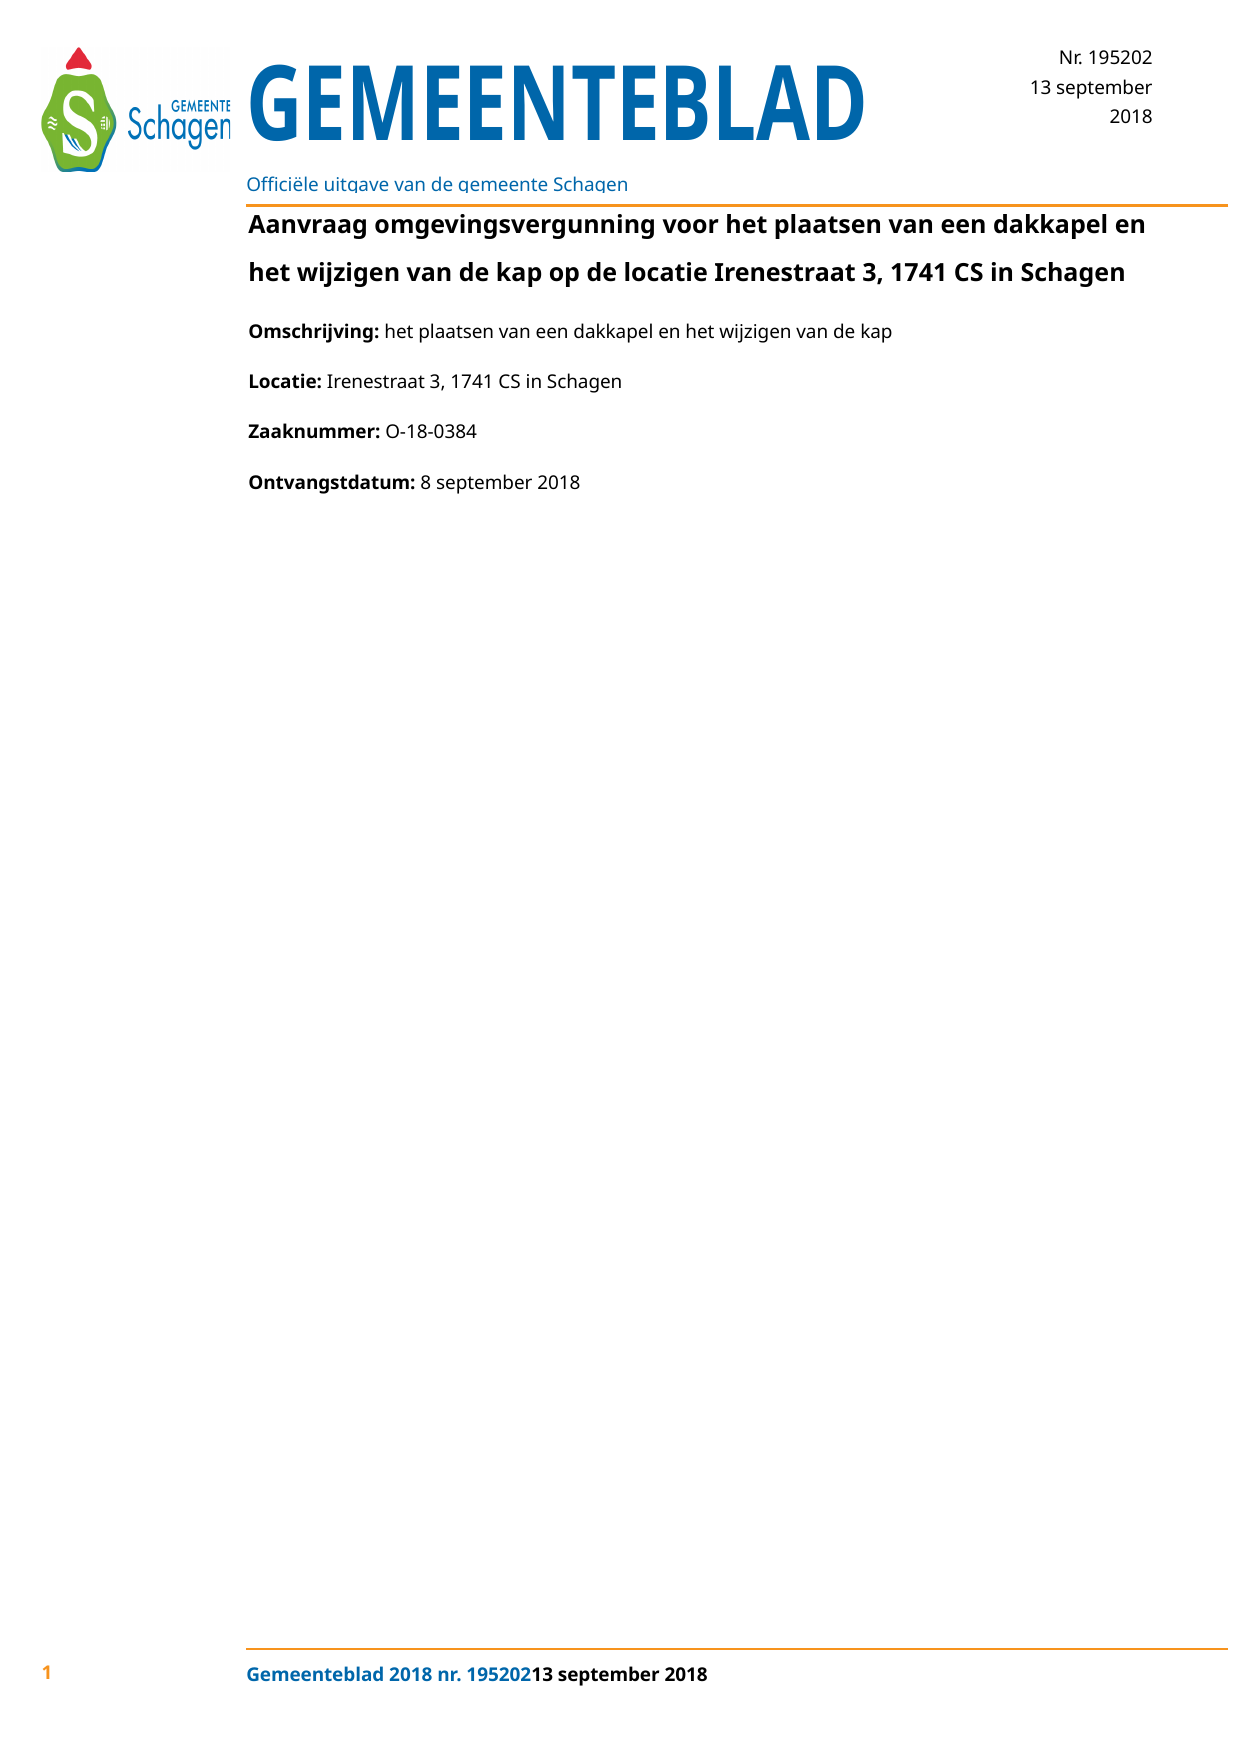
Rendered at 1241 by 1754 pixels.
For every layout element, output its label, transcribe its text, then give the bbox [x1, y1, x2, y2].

text Aanvraag omgevingsvergunning voor het plaatsen van een dakkapel en het wijzigen van de kap op de locatie Irenestraat 3, 1741 CS in Schagen [248, 207, 1152, 288]
text Omschrijving: het plaatsen van een dakkapel en het wijzigen van de kap [248, 318, 1152, 344]
text Zaaknummer: O-18-0384 [248, 419, 1152, 444]
text Locatie: Irenestraat 3, 1741 CS in Schagen [248, 368, 1152, 394]
picture [41, 47, 231, 172]
text Ontvangstdatum: 8 september 2018 [248, 469, 1152, 495]
